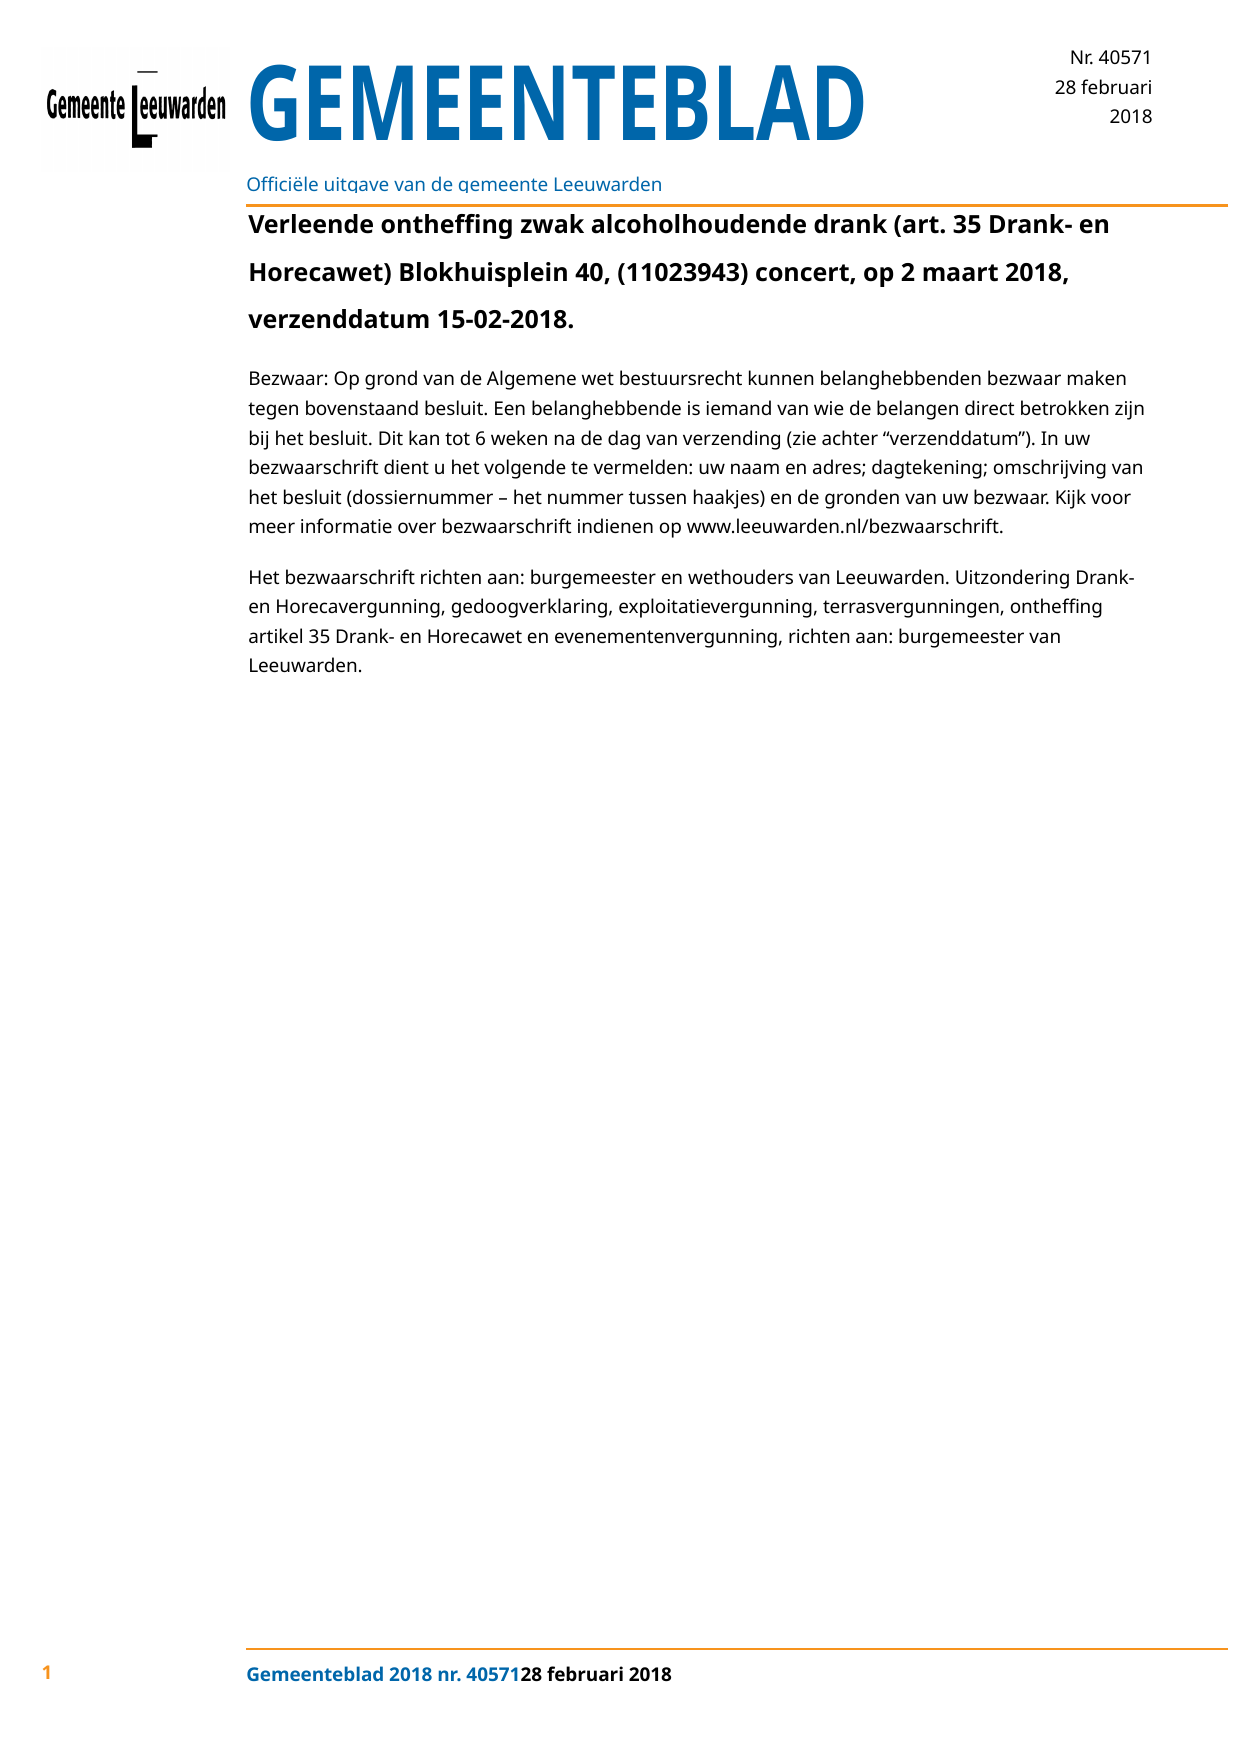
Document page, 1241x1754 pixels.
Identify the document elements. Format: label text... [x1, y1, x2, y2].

text Verleende ontheffing zwak alcoholhoudende drank (art. 35 Drank- en Horecawet) Blokhuisplein 40, (11023943) concert, op 2 maart 2018, verzenddatum 15-02-2018. [248, 207, 1152, 336]
text Het bezwaarschrift richten aan: burgemeester en wethouders van Leeuwarden. Uitzondering Drank- en Horecavergunning, gedoogverklaring, exploitatievergunning, terrasvergunningen, ontheffing artikel 35 Drank- en Horecawet en evenementenvergunning, richten aan: burgemeester van Leeuwarden. [248, 564, 1152, 678]
text Bezwaar: Op grond van de Algemene wet bestuursrecht kunnen belanghebbenden bezwaar maken tegen bovenstaand besluit. Een belanghebbende is iemand van wie de belangen direct betrokken zijn bij het besluit. Dit kan tot 6 weken na de dag van verzending (zie achter “verzenddatum”). In uw bezwaarschrift dient u het volgende te vermelden: uw naam en adres; dagtekening; omschrijving van het besluit (dossiernummer – het nummer tussen haakjes) en de gronden van uw bezwaar. Kijk voor meer informatie over bezwaarschrift indienen op www.leeuwarden.nl/bezwaarschrift. [248, 366, 1152, 539]
picture [41, 47, 231, 172]
